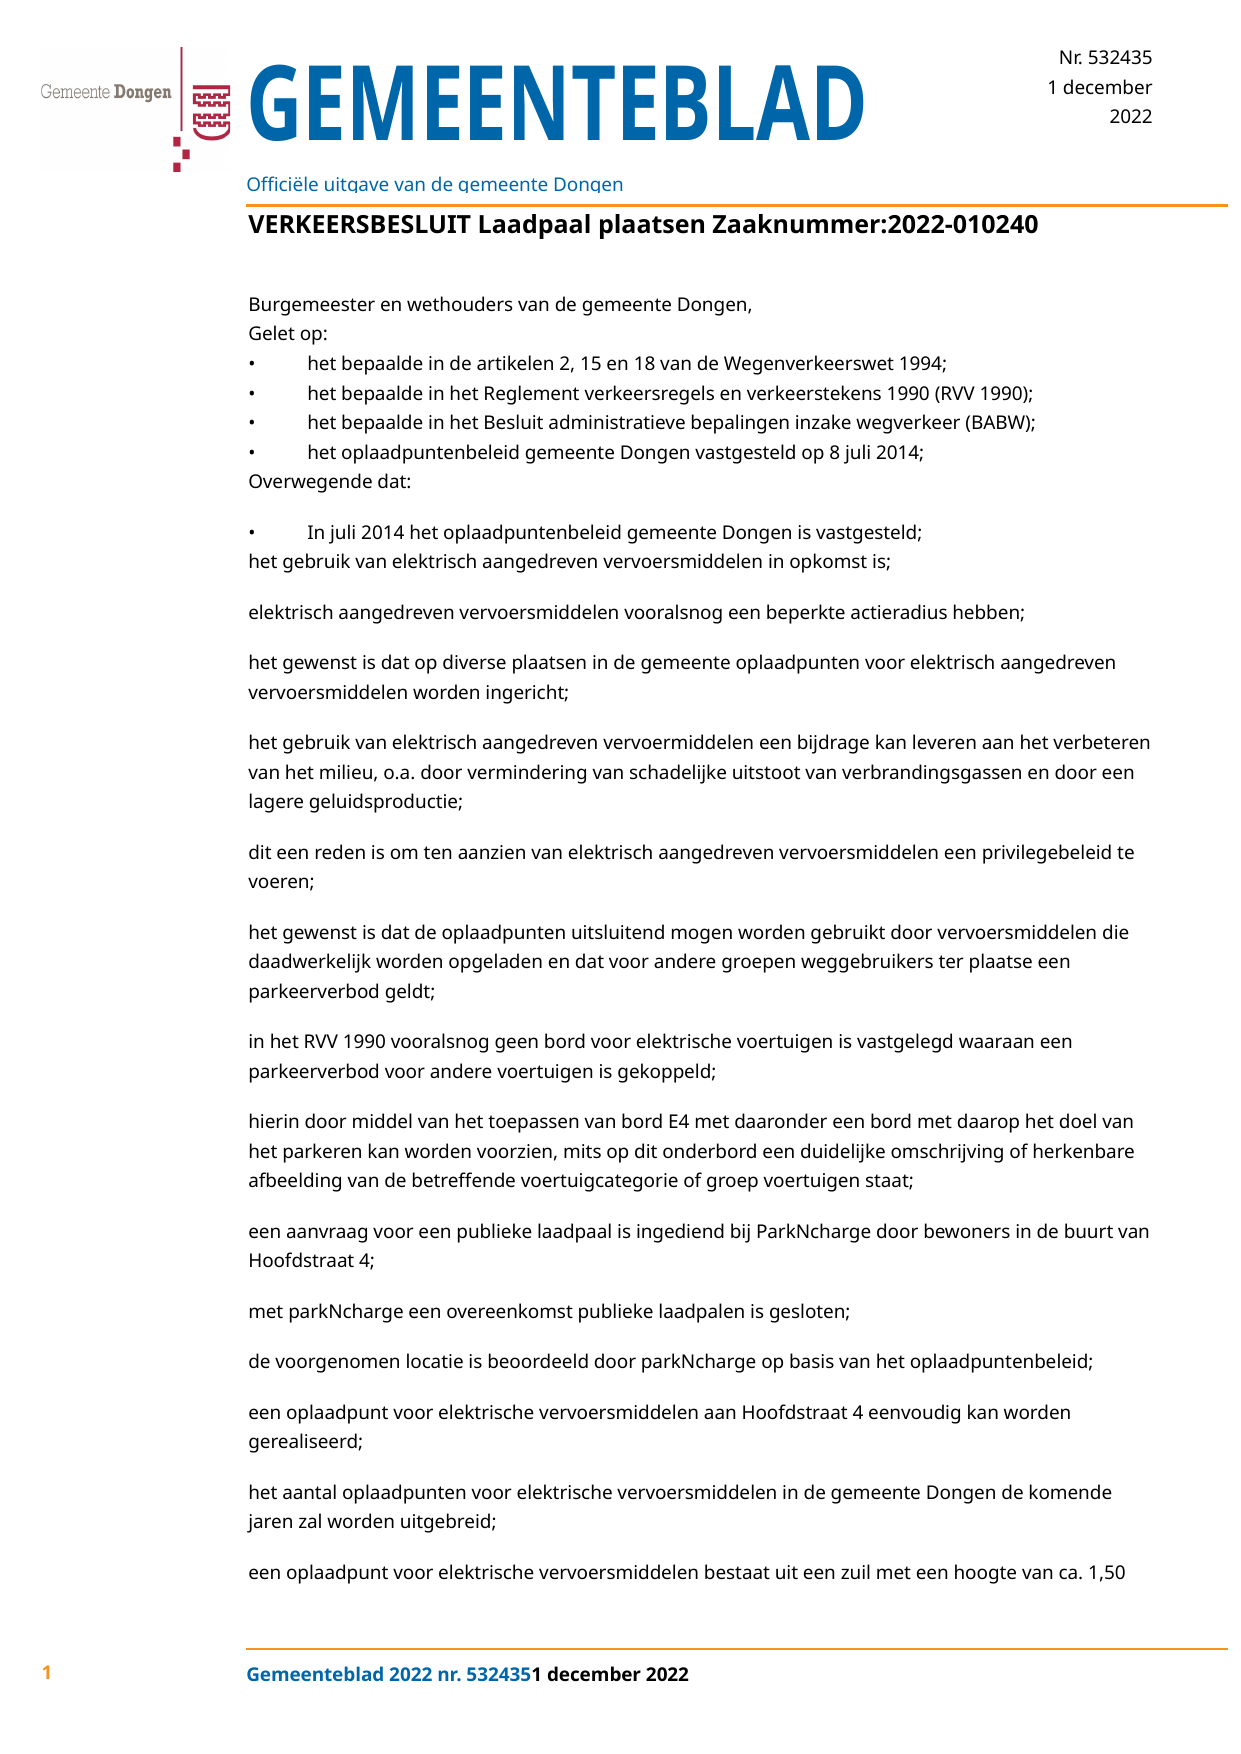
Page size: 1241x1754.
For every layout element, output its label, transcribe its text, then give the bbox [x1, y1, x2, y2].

text een oplaadpunt voor elektrische vervoersmiddelen bestaat uit een zuil met een hoogte van ca. 1,50 [248, 1559, 1152, 1585]
text het gewenst is dat op diverse plaatsen in de gemeente oplaadpunten voor elektrisch aangedreven vervoersmiddelen worden ingericht; [248, 649, 1152, 705]
text dit een reden is om ten aanzien van elektrisch aangedreven vervoersmiddelen een privilegebeleid te voeren; [248, 839, 1152, 894]
picture [41, 47, 231, 172]
list het bepaalde in het Besluit administratieve bepalingen inzake wegverkeer (BABW); [248, 409, 1152, 435]
list In juli 2014 het oplaadpuntenbeleid gemeente Dongen is vastgesteld; [248, 519, 1152, 545]
text een oplaadpunt voor elektrische vervoersmiddelen aan Hoofdstraat 4 eenvoudig kan worden gerealiseerd; [248, 1399, 1152, 1454]
text VERKEERSBESLUIT Laadpaal plaatsen Zaaknummer:2022-010240 [248, 207, 1152, 241]
text de voorgenomen locatie is beoordeeld door parkNcharge op basis van het oplaadpuntenbeleid; [248, 1348, 1152, 1374]
text Burgemeester en wethouders van de gemeente Dongen, [248, 291, 1152, 317]
text elektrisch aangedreven vervoersmiddelen vooralsnog een beperkte actieradius hebben; [248, 599, 1152, 625]
text het gebruik van elektrisch aangedreven vervoermiddelen een bijdrage kan leveren aan het verbeteren van het milieu, o.a. door vermindering van schadelijke uitstoot van verbrandingsgassen en door een lagere geluidsproductie; [248, 729, 1152, 814]
text hierin door middel van het toepassen van bord E4 met daaronder een bord met daarop het doel van het parkeren kan worden voorzien, mits op dit onderbord een duidelijke omschrijving of herkenbare afbeelding van de betreffende voertuigcategorie of groep voertuigen staat; [248, 1108, 1152, 1193]
text met parkNcharge een overeenkomst publieke laadpalen is gesloten; [248, 1298, 1152, 1324]
list het bepaalde in het Reglement verkeersregels en verkeerstekens 1990 (RVV 1990); [248, 380, 1152, 406]
text Gelet op: [248, 321, 1152, 346]
list het oplaadpuntenbeleid gemeente Dongen vastgesteld op 8 juli 2014; [248, 439, 1152, 465]
list het bepaalde in de artikelen 2, 15 en 18 van de Wegenverkeerswet 1994; [248, 350, 1152, 376]
text het gebruik van elektrisch aangedreven vervoersmiddelen in opkomst is; [248, 548, 1152, 574]
text Overwegende dat: [248, 468, 1152, 494]
text een aanvraag voor een publieke laadpaal is ingediend bij ParkNcharge door bewoners in de buurt van Hoofdstraat 4; [248, 1218, 1152, 1273]
text het aantal oplaadpunten voor elektrische vervoersmiddelen in de gemeente Dongen de komende jaren zal worden uitgebreid; [248, 1479, 1152, 1534]
text in het RVV 1990 vooralsnog geen bord voor elektrische voertuigen is vastgelegd waaraan een parkeerverbod voor andere voertuigen is gekoppeld; [248, 1028, 1152, 1084]
text het gewenst is dat de oplaadpunten uitsluitend mogen worden gebruikt door vervoersmiddelen die daadwerkelijk worden opgeladen en dat voor andere groepen weggebruikers ter plaatse een parkeerverbod geldt; [248, 919, 1152, 1004]
